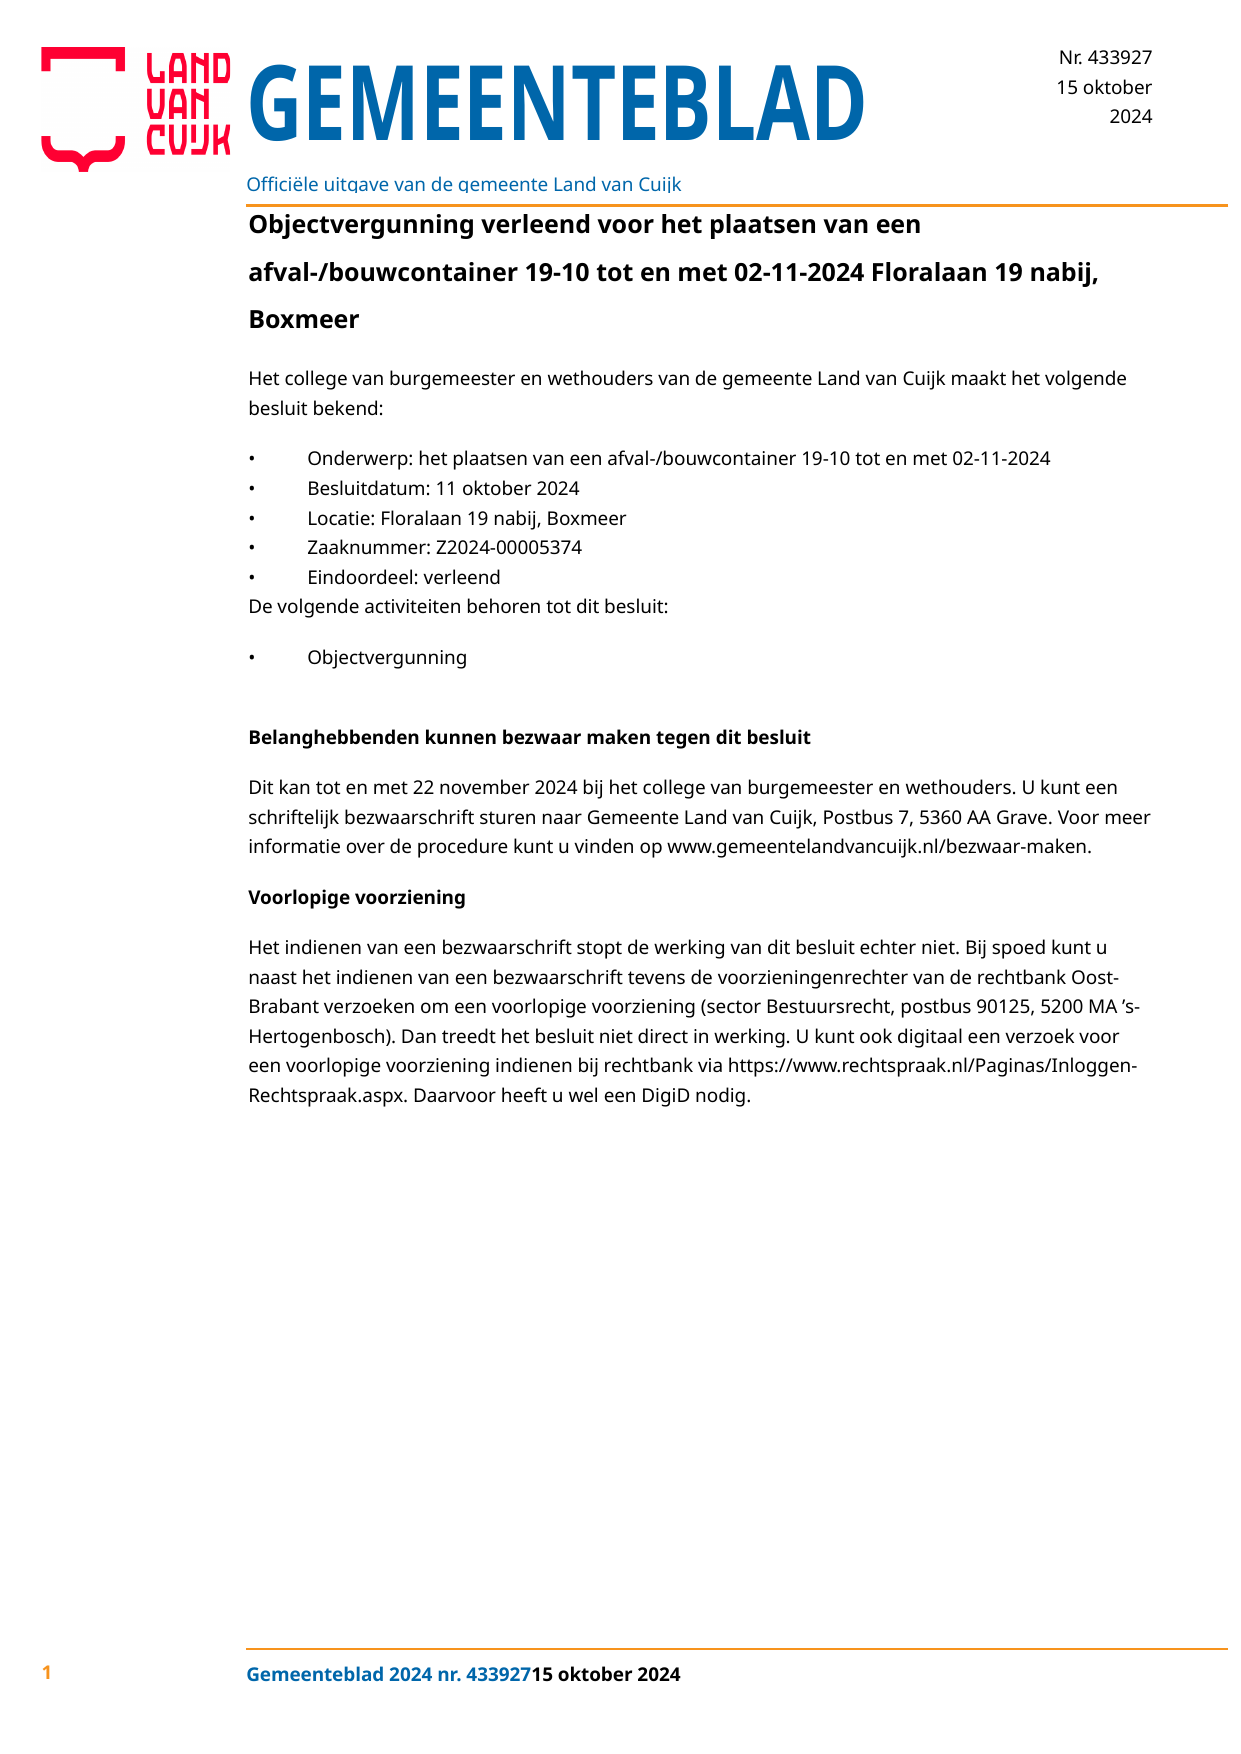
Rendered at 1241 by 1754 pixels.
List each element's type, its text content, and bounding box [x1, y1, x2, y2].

text Objectvergunning verleend voor het plaatsen van een afval-/bouwcontainer 19-10 tot en met 02-11-2024 Floralaan 19 nabij, Boxmeer [248, 207, 1152, 336]
list Onderwerp: het plaatsen van een afval-/bouwcontainer 19-10 tot en met 02-11-2024 [248, 446, 1152, 471]
text Belanghebbenden kunnen bezwaar maken tegen dit besluit [248, 724, 1152, 749]
list Locatie: Floralaan 19 nabij, Boxmeer [248, 505, 1152, 530]
text Voorlopige voorziening [248, 884, 1152, 909]
list Zaaknummer: Z2024-00005374 [248, 534, 1152, 560]
list Objectvergunning [248, 644, 1152, 669]
text Het indienen van een bezwaarschrift stopt de werking van dit besluit echter niet. Bij spoed kunt u naast het indienen van een bezwaarschrift tevens de voorzieningenrechter van de rechtbank Oost-Brabant verzoeken om een voorlopige voorziening (sector Bestuursrecht, postbus 90125, 5200 MA ’s-Hertogenbosch). Dan treedt het besluit niet direct in werking. U kunt ook digitaal een verzoek voor een voorlopige voorziening indienen bij rechtbank via https://www.rechtspraak.nl/Paginas/Inloggen-Rechtspraak.aspx. Daarvoor heeft u wel een DigiD nodig. [248, 934, 1152, 1108]
list Besluitdatum: 11 oktober 2024 [248, 475, 1152, 501]
text Het college van burgemeester en wethouders van de gemeente Land van Cuijk maakt het volgende besluit bekend: [248, 366, 1152, 421]
text De volgende activiteiten behoren tot dit besluit: [248, 593, 1152, 619]
list Eindoordeel: verleend [248, 564, 1152, 589]
picture [41, 47, 231, 172]
text Dit kan tot en met 22 november 2024 bij het college van burgemeester en wethouders. U kunt een schriftelijk bezwaarschrift sturen naar Gemeente Land van Cuijk, Postbus 7, 5360 AA Grave. Voor meer informatie over de procedure kunt u vinden op www.gemeentelandvancuijk.nl/bezwaar-maken. [248, 774, 1152, 859]
